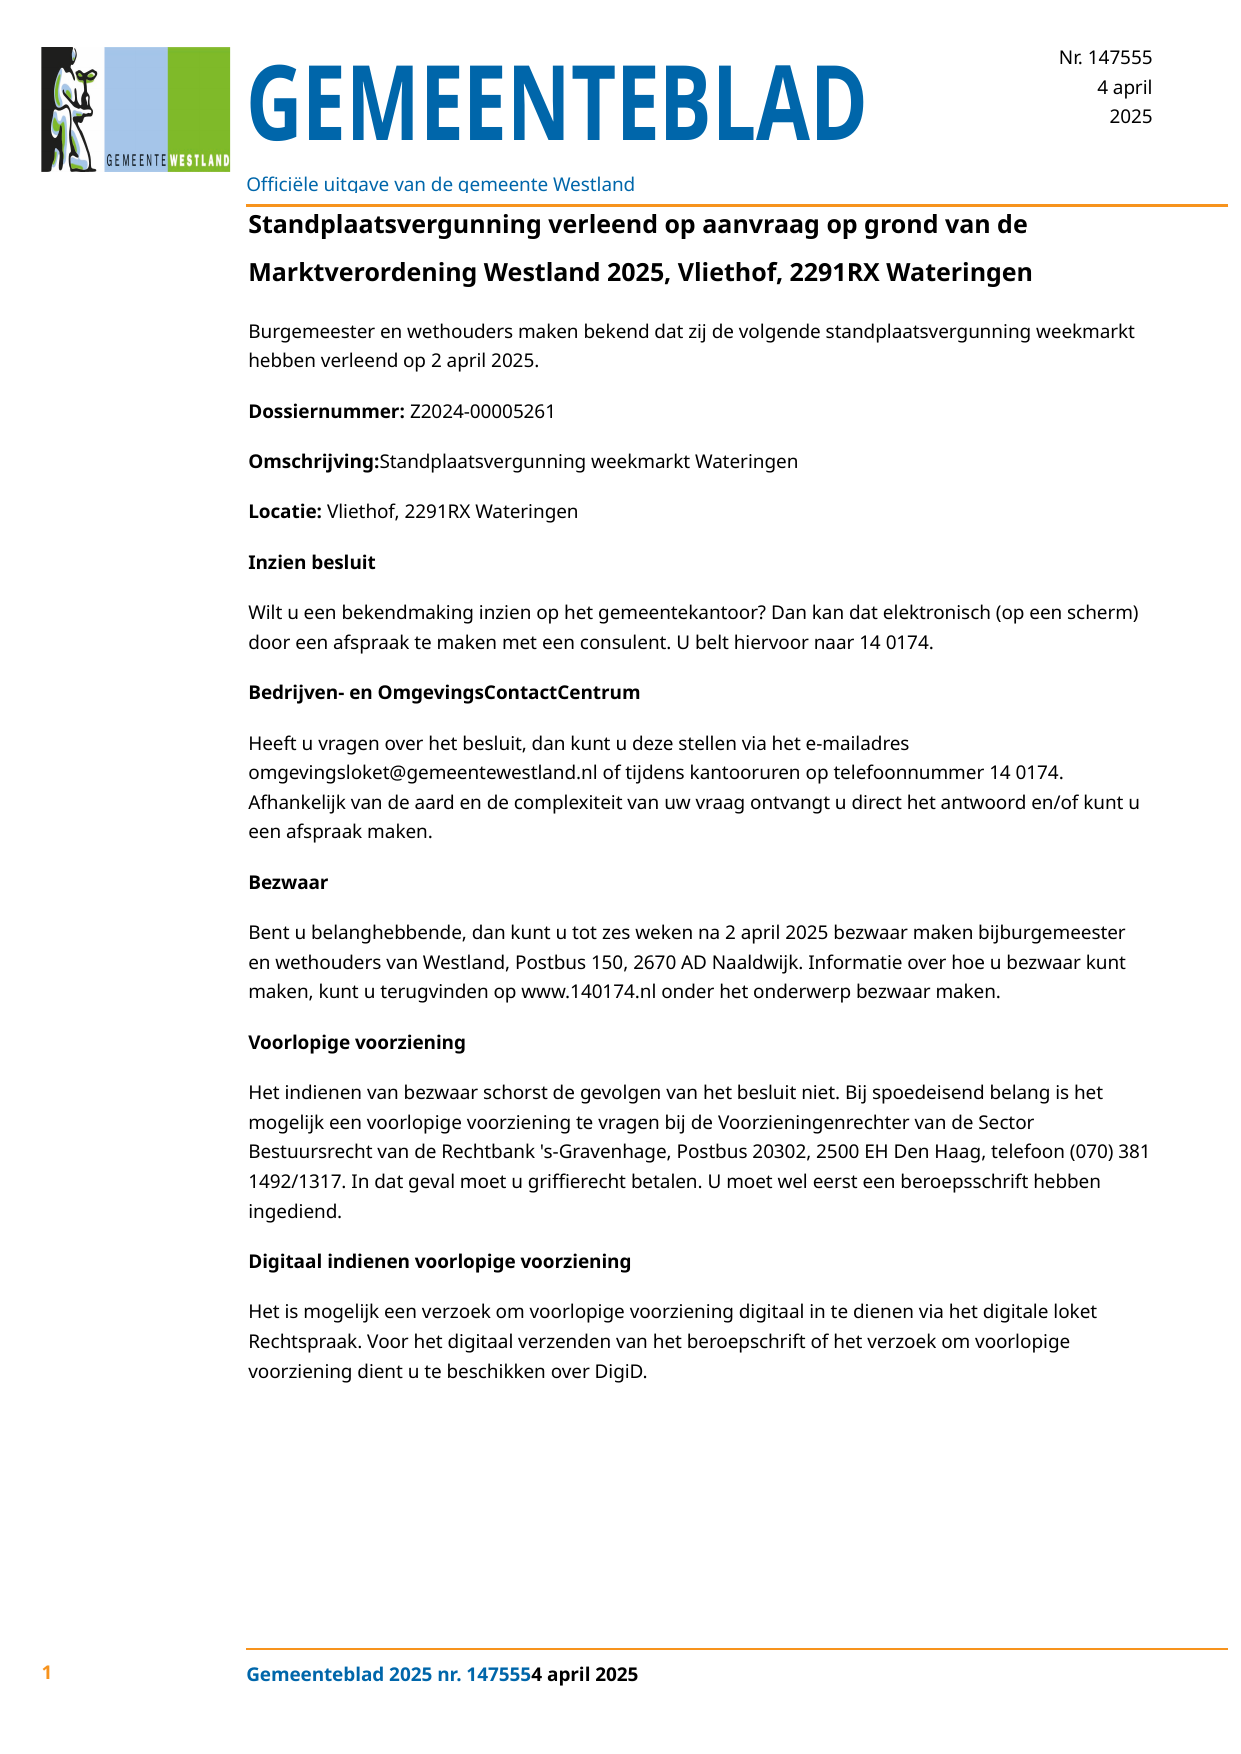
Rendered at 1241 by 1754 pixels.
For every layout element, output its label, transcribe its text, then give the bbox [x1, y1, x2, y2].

text Heeft u vragen over het besluit, dan kunt u deze stellen via het e-mailadres omgevingsloket@gemeentewestland.nl of tijdens kantooruren op telefoonnummer 14 0174. Afhankelijk van de aard en de complexiteit van uw vraag ontvangt u direct het antwoord en/of kunt u een afspraak maken. [248, 730, 1152, 844]
text Bezwaar [248, 869, 1152, 895]
text Voorlopige voorziening [248, 1029, 1152, 1055]
text Omschrijving:Standplaatsvergunning weekmarkt Wateringen [248, 448, 1152, 474]
text Burgemeester en wethouders maken bekend dat zij de volgende standplaatsvergunning weekmarkt hebben verleend op 2 april 2025. [248, 318, 1152, 373]
text Dossiernummer: Z2024-00005261 [248, 398, 1152, 424]
text Standplaatsvergunning verleend op aanvraag op grond van de Marktverordening Westland 2025, Vliethof, 2291RX Wateringen [248, 207, 1152, 288]
picture [41, 47, 231, 172]
text Bedrijven- en OmgevingsContactCentrum [248, 679, 1152, 705]
text Het indienen van bezwaar schorst de gevolgen van het besluit niet. Bij spoedeisend belang is het mogelijk een voorlopige voorziening te vragen bij de Voorzieningenrechter van de Sector Bestuursrecht van de Rechtbank 's-Gravenhage, Postbus 20302, 2500 EH Den Haag, telefoon (070) 381 1492/1317. In dat geval moet u griffierecht betalen. U moet wel eerst een beroepsschrift hebben ingediend. [248, 1079, 1152, 1224]
text Het is mogelijk een verzoek om voorlopige voorziening digitaal in te dienen via het digitale loket Rechtspraak. Voor het digitaal verzenden van het beroepschrift of het verzoek om voorlopige voorziening dient u te beschikken over DigiD. [248, 1299, 1152, 1384]
text Wilt u een bekendmaking inzien op het gemeentekantoor? Dan kan dat elektronisch (op een scherm) door een afspraak te maken met een consulent. U belt hiervoor naar 14 0174. [248, 599, 1152, 655]
text Inzien besluit [248, 549, 1152, 575]
text Bent u belanghebbende, dan kunt u tot zes weken na 2 april 2025 bezwaar maken bijburgemeester en wethouders van Westland, Postbus 150, 2670 AD Naaldwijk. Informatie over hoe u bezwaar kunt maken, kunt u terugvinden op www.140174.nl onder het onderwerp bezwaar maken. [248, 919, 1152, 1004]
text Digitaal indienen voorlopige voorziening [248, 1248, 1152, 1274]
text Locatie: Vliethof, 2291RX Wateringen [248, 499, 1152, 524]
